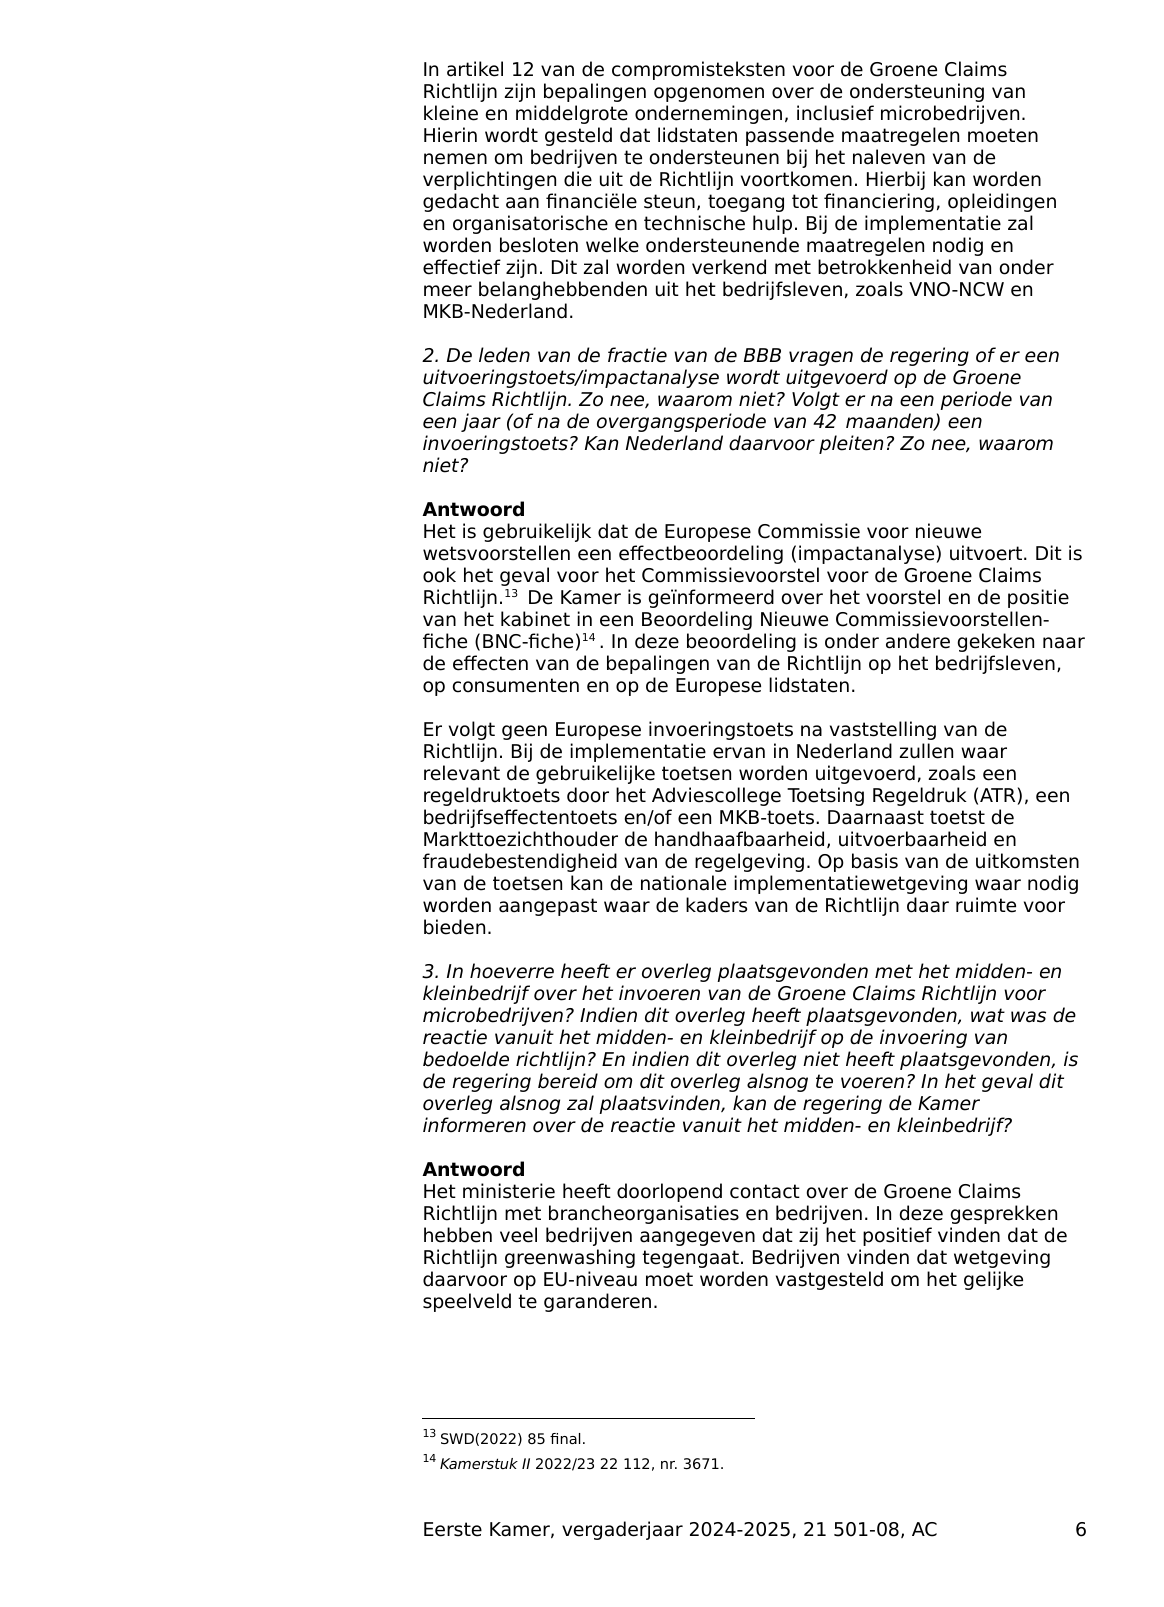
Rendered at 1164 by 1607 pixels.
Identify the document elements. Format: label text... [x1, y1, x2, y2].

text SWD(2022) 85 final. [422, 1427, 1087, 1449]
text 3. In hoeverre heeft er overleg plaatsgevonden met het midden- en kleinbedrijf over het invoeren van de Groene Claims Richtlijn voor microbedrijven? Indien dit overleg heeft plaatsgevonden, wat was de reactie vanuit het midden- en kleinbedrijf op de invoering van bedoelde richtlijn? En indien dit overleg niet heeft plaatsgevonden, is de regering bereid om dit overleg alsnog te voeren? In het geval dit overleg alsnog zal plaatsvinden, kan de regering de Kamer informeren over de reactie vanuit het midden- en kleinbedrijf? [422, 961, 1087, 1137]
text Antwoord [422, 1159, 1087, 1181]
text Het ministerie heeft doorlopend contact over de Groene Claims Richtlijn met brancheorganisaties en bedrijven. In deze gesprekken hebben veel bedrijven aangegeven dat zij het positief vinden dat de Richtlijn greenwashing tegengaat. Bedrijven vinden dat wetgeving daarvoor op EU-niveau moet worden vastgesteld om het gelijke speelveld te garanderen. [422, 1181, 1087, 1313]
text 2. De leden van de fractie van de BBB vragen de regering of er een uitvoeringstoets/impactanalyse wordt uitgevoerd op de Groene Claims Richtlijn. Zo nee, waarom niet? Volgt er na een periode van een jaar (of na de overgangsperiode van 42 maanden) een invoeringstoets? Kan Nederland daarvoor pleiten? Zo nee, waarom niet? [422, 345, 1087, 477]
text Er volgt geen Europese invoeringstoets na vaststelling van de Richtlijn. Bij de implementatie ervan in Nederland zullen waar relevant de gebruikelijke toetsen worden uitgevoerd, zoals een regeldruktoets door het Adviescollege Toetsing Regeldruk (ATR), een bedrijfseffectentoets en/of een MKB-toets. Daarnaast toetst de Markttoezichthouder de handhaafbaarheid, uitvoerbaarheid en fraudebestendigheid van de regelgeving. Op basis van de uitkomsten van de toetsen kan de nationale implementatiewetgeving waar nodig worden aangepast waar de kaders van de Richtlijn daar ruimte voor bieden. [422, 719, 1087, 939]
text Antwoord [422, 499, 1087, 521]
text In artikel 12 van de compromisteksten voor de Groene Claims Richtlijn zijn bepalingen opgenomen over de ondersteuning van kleine en middelgrote ondernemingen, inclusief microbedrijven. Hierin wordt gesteld dat lidstaten passende maatregelen moeten nemen om bedrijven te ondersteunen bij het naleven van de verplichtingen die uit de Richtlijn voortkomen. Hierbij kan worden gedacht aan financiële steun, toegang tot financiering, opleidingen en organisatorische en technische hulp. Bij de implementatie zal worden besloten welke ondersteunende maatregelen nodig en effectief zijn. Dit zal worden verkend met betrokkenheid van onder meer belanghebbenden uit het bedrijfsleven, zoals VNO-NCW en MKB-Nederland. [422, 59, 1087, 323]
text Het is gebruikelijk dat de Europese Commissie voor nieuwe wetsvoorstellen een effectbeoordeling (impactanalyse) uitvoert. Dit is ook het geval voor het Commissievoorstel voor de Groene Claims Richtlijn. De Kamer is geïnformeerd over het voorstel en de positie van het kabinet in een Beoordeling Nieuwe Commissievoorstellen-fiche (BNC-fiche). In deze beoordeling is onder andere gekeken naar de effecten van de bepalingen van de Richtlijn op het bedrijfsleven, op consumenten en op de Europese lidstaten. [422, 521, 1087, 697]
text Kamerstuk II 2022/23 22 112, nr. 3671. [422, 1452, 1087, 1474]
